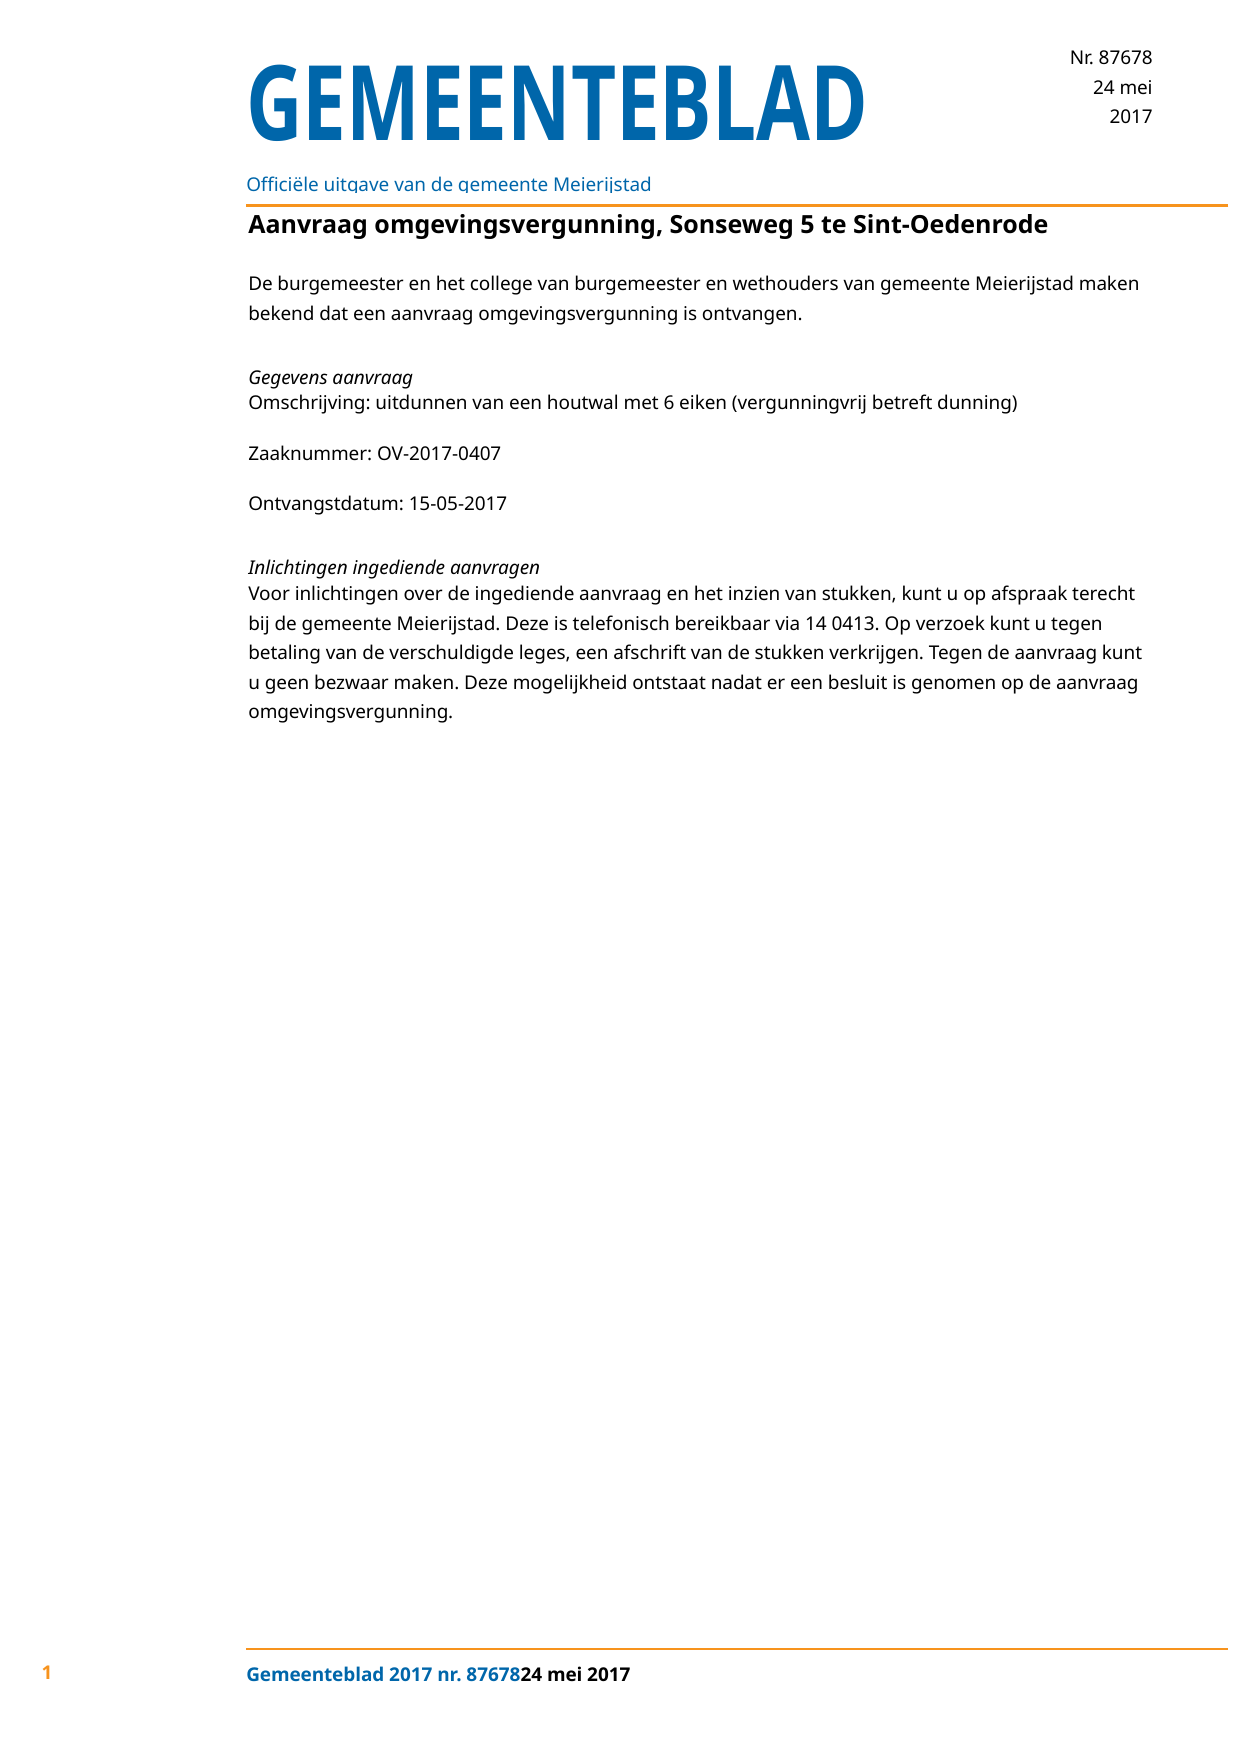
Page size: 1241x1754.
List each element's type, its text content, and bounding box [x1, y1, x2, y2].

text Ontvangstdatum: 15-05-2017 [248, 490, 1152, 516]
text Voor inlichtingen over de ingediende aanvraag en het inzien van stukken, kunt u op afspraak terecht bij de gemeente Meierijstad. Deze is telefonisch bereikbaar via 14 0413. Op verzoek kunt u tegen betaling van de verschuldigde leges, een afschrift van de stukken verkrijgen. Tegen de aanvraag kunt u geen bezwaar maken. Deze mogelijkheid ontstaat nadat er een besluit is genomen op de aanvraag omgevingsvergunning. [248, 580, 1152, 724]
text Gegevens aanvraag [248, 364, 1152, 389]
text Omschrijving: uitdunnen van een houtwal met 6 eiken (vergunningvrij betreft dunning) [248, 389, 1152, 415]
text Aanvraag omgevingsvergunning, Sonseweg 5 te Sint-Oedenrode [248, 207, 1152, 241]
picture [41, 47, 231, 172]
text De burgemeester en het college van burgemeester en wethouders van gemeente Meierijstad maken bekend dat een aanvraag omgevingsvergunning is ontvangen. [248, 270, 1152, 326]
text Zaaknummer: OV-2017-0407 [248, 440, 1152, 466]
text Inlichtingen ingediende aanvragen [248, 554, 1152, 580]
